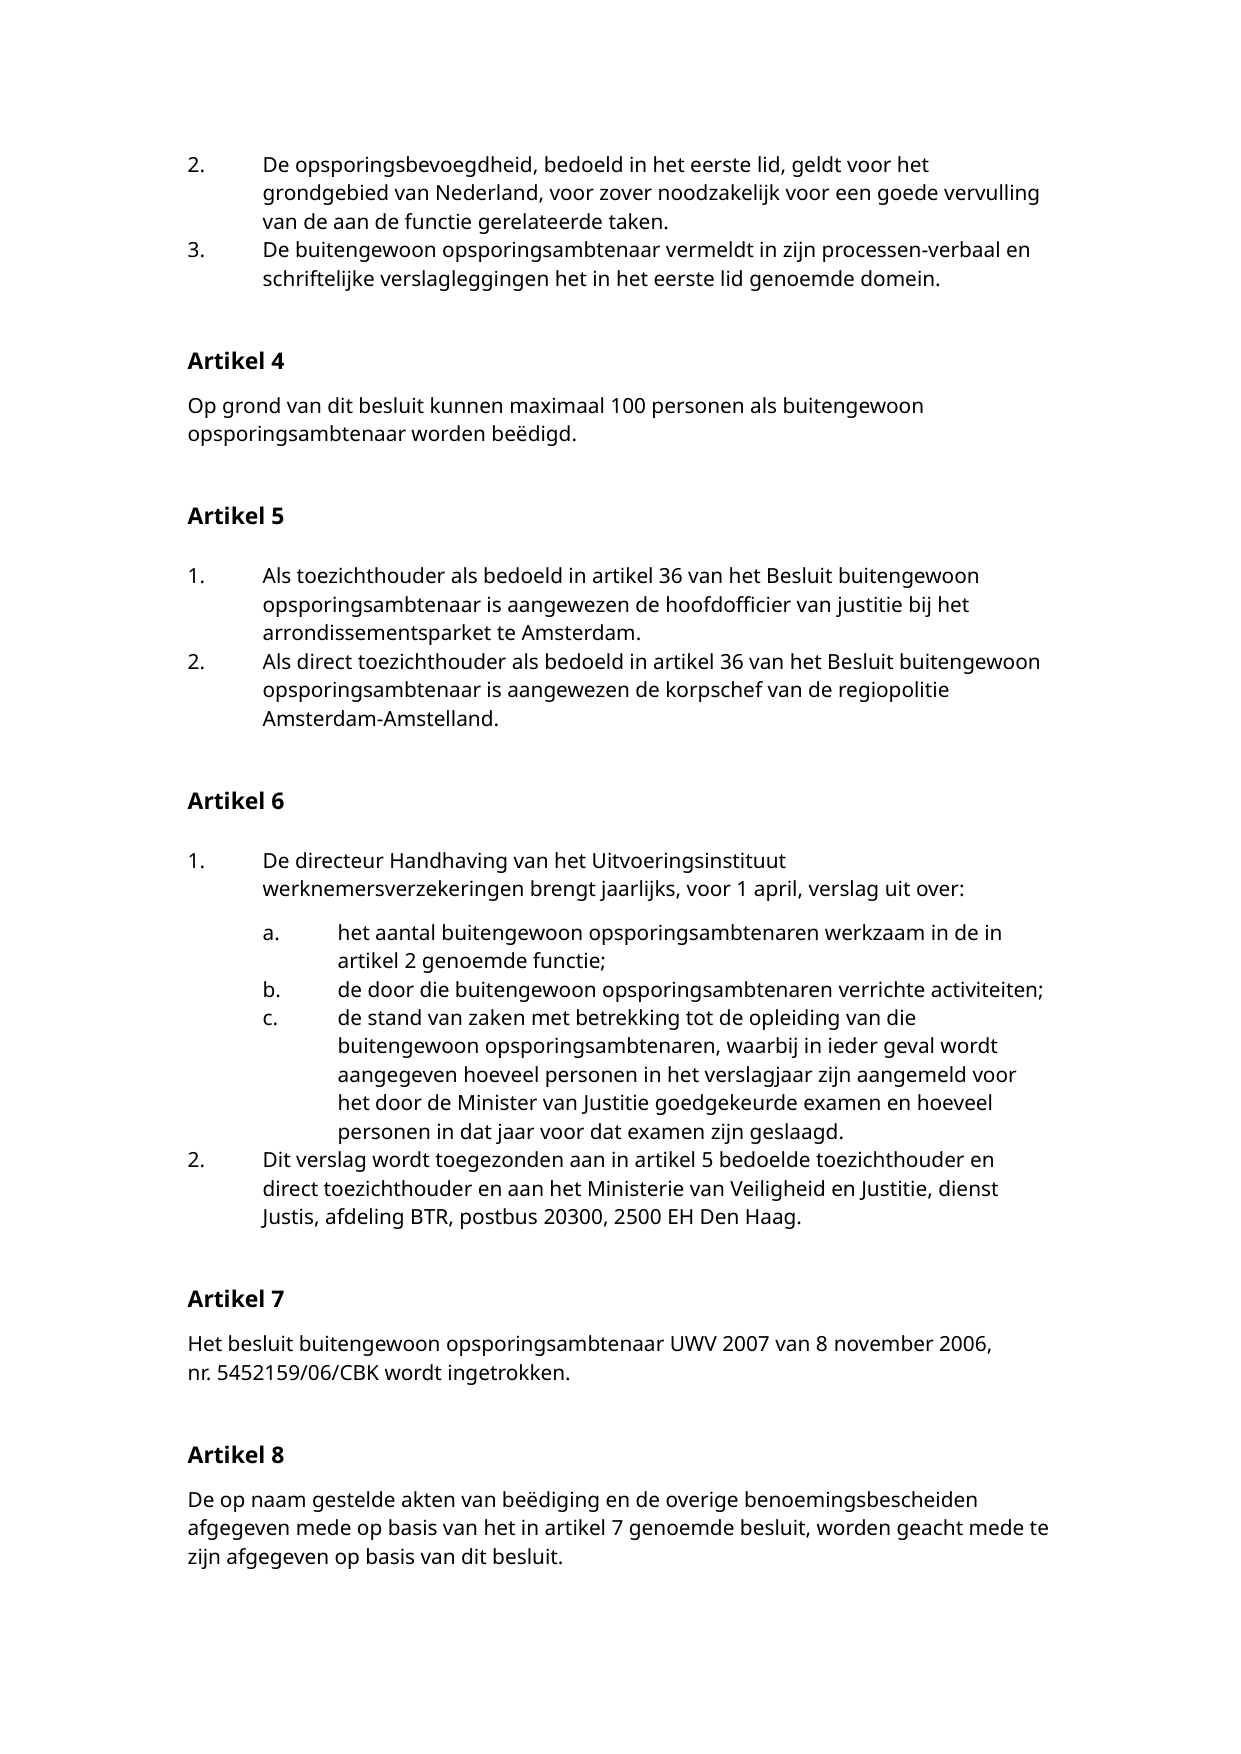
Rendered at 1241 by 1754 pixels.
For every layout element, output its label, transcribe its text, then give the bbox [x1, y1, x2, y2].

subtitle Artikel 4 [187, 345, 1053, 376]
list de stand van zaken met betrekking tot de opleiding van die buitengewoon opsporingsambtenaren, waarbij in ieder geval wordt aangegeven hoeveel personen in het verslagjaar zijn aangemeld voor het door de Minister van Justitie goedgekeurde examen en hoeveel personen in dat jaar voor dat examen zijn geslaagd. [262, 1003, 1053, 1145]
list De buitengewoon opsporingsambtenaar vermeldt in zijn processen-verbaal en schriftelijke verslagleggingen het in het eerste lid genoemde domein. [187, 235, 1053, 292]
text Op grond van dit besluit kunnen maximaal 100 personen als buitengewoon opsporingsambtenaar worden beëdigd. [187, 391, 1053, 448]
subtitle Artikel 5 [187, 500, 1053, 532]
list de door die buitengewoon opsporingsambtenaren verrichte activiteiten; [262, 975, 1053, 1003]
subtitle Artikel 6 [187, 785, 1053, 816]
list De opsporingsbevoegdheid, bedoeld in het eerste lid, geldt voor het grondgebied van Nederland, voor zover noodzakelijk voor een goede vervulling van de aan de functie gerelateerde taken. [187, 150, 1053, 235]
subtitle Artikel 7 [187, 1283, 1053, 1314]
list Dit verslag wordt toegezonden aan in artikel 5 bedoelde toezichthouder en direct toezichthouder en aan het Ministerie van Veiligheid en Justitie, dienst Justis, afdeling BTR, postbus 20300, 2500 EH Den Haag. [187, 1145, 1053, 1231]
list het aantal buitengewoon opsporingsambtenaren werkzaam in de in artikel 2 genoemde functie; [262, 918, 1053, 975]
subtitle Artikel 8 [187, 1439, 1053, 1470]
list De directeur Handhaving van het Uitvoeringsinstituut werknemersverzekeringen brengt jaarlijks, voor 1 april, verslag uit over: [187, 846, 1053, 903]
text Het besluit buitengewoon opsporingsambtenaar UWV 2007 van 8 november 2006, nr. 5452159/06/CBK wordt ingetrokken. [187, 1329, 1053, 1386]
text De op naam gestelde akten van beëdiging en de overige benoemingsbescheiden afgegeven mede op basis van het in artikel 7 genoemde besluit, worden geacht mede te zijn afgegeven op basis van dit besluit. [187, 1485, 1053, 1570]
list Als direct toezichthouder als bedoeld in artikel 36 van het Besluit buitengewoon opsporingsambtenaar is aangewezen de korpschef van de regiopolitie Amsterdam-Amstelland. [187, 647, 1053, 732]
list Als toezichthouder als bedoeld in artikel 36 van het Besluit buitengewoon opsporingsambtenaar is aangewezen de hoofdofficier van justitie bij het arrondissementsparket te Amsterdam. [187, 562, 1053, 647]
